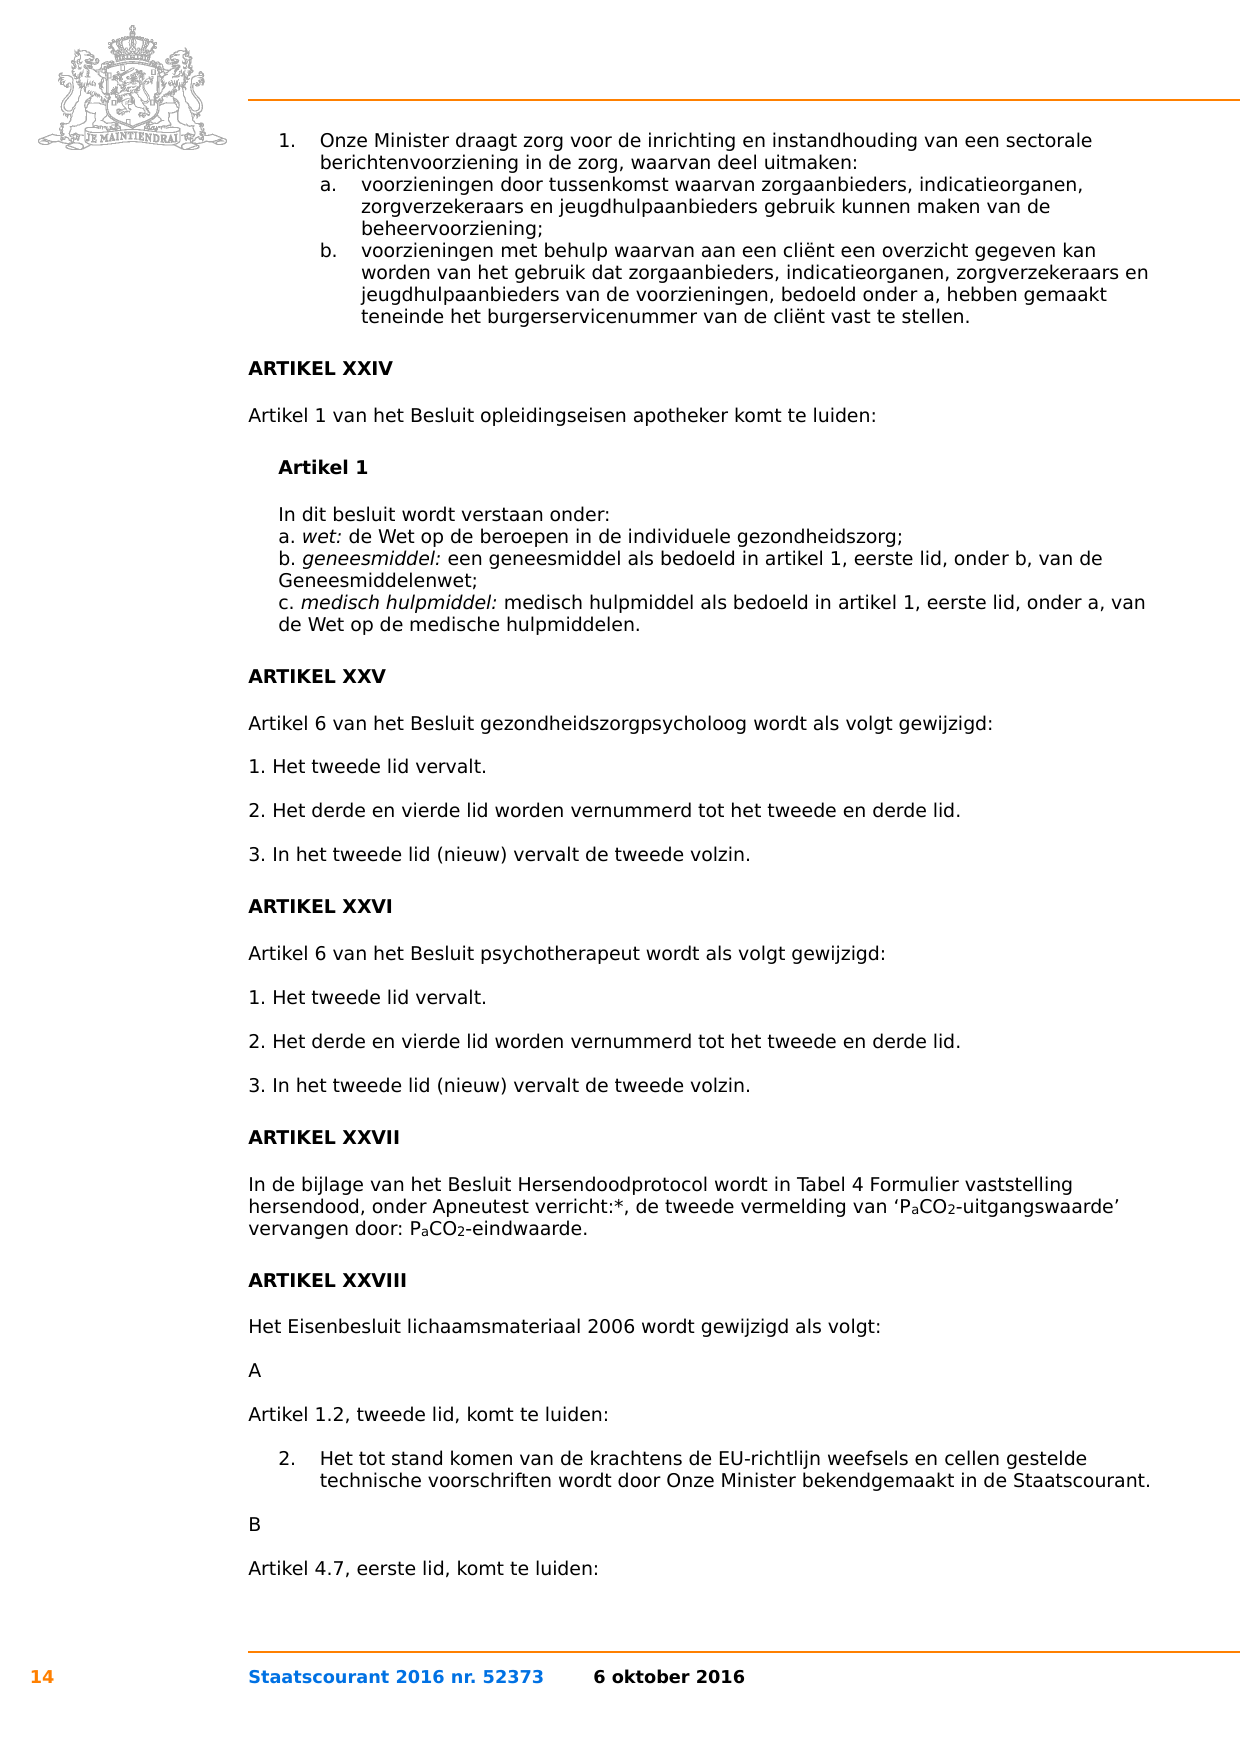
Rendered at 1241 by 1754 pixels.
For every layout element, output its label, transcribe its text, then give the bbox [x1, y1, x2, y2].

text b. voorzieningen met behulp waarvan aan een cliënt een overzicht gegeven kan worden van het gebruik dat zorgaanbieders, indicatieorganen, zorgverzekeraars en jeugdhulpaanbieders van de voorzieningen, bedoeld onder a, hebben gemaakt teneinde het burgerservicenummer van de cliënt vast te stellen. [319, 240, 1163, 328]
text 1. Het tweede lid vervalt. [248, 756, 1163, 778]
picture [38, 25, 227, 150]
text 2. Het derde en vierde lid worden vernummerd tot het tweede en derde lid. [248, 800, 1163, 822]
text Artikel 6 van het Besluit psychotherapeut wordt als volgt gewijzigd: [248, 943, 1163, 965]
text 1. Het tweede lid vervalt. [248, 987, 1163, 1009]
text In dit besluit wordt verstaan onder: [278, 504, 1163, 526]
text a. wet: de Wet op de beroepen in de individuele gezondheidszorg; [278, 526, 1163, 548]
text Artikel 4.7, eerste lid, komt te luiden: [248, 1558, 1163, 1580]
text In de bijlage van het Besluit Hersendoodprotocol wordt in Tabel 4 Formulier vaststelling hersendood, onder Apneutest verricht:*, de tweede vermelding van ‘PaCO2-uitgangswaarde’ vervangen door: PaCO2-eindwaarde. [248, 1173, 1163, 1239]
text 2. Het tot stand komen van de krachtens de EU-richtlijn weefsels en cellen gestelde technische voorschriften wordt door Onze Minister bekendgemaakt in de Staatscourant. [278, 1448, 1163, 1492]
subtitle ARTIKEL XXV [248, 666, 1163, 687]
text 1. Onze Minister draagt zorg voor de inrichting en instandhouding van een sectorale berichtenvoorziening in de zorg, waarvan deel uitmaken: [278, 130, 1163, 174]
text 3. In het tweede lid (nieuw) vervalt de tweede volzin. [248, 1074, 1163, 1097]
text b. geneesmiddel: een geneesmiddel als bedoeld in artikel 1, eerste lid, onder b, van de Geneesmiddelenwet; [278, 548, 1163, 592]
subtitle ARTIKEL XXVI [248, 896, 1163, 918]
text Artikel 1.2, tweede lid, komt te luiden: [248, 1404, 1163, 1426]
text a. voorzieningen door tussenkomst waarvan zorgaanbieders, indicatieorganen, zorgverzekeraars en jeugdhulpaanbieders gebruik kunnen maken van de beheervoorziening; [319, 174, 1163, 240]
subtitle Artikel 1 [278, 457, 1163, 479]
subtitle ARTIKEL XXIV [248, 358, 1163, 380]
text 3. In het tweede lid (nieuw) vervalt de tweede volzin. [248, 844, 1163, 866]
text A [248, 1360, 1163, 1382]
subtitle ARTIKEL XXVIII [248, 1269, 1163, 1291]
text Artikel 1 van het Besluit opleidingseisen apotheker komt te luiden: [248, 405, 1163, 427]
subtitle ARTIKEL XXVII [248, 1127, 1163, 1148]
text 2. Het derde en vierde lid worden vernummerd tot het tweede en derde lid. [248, 1031, 1163, 1053]
text Artikel 6 van het Besluit gezondheidszorgpsycholoog wordt als volgt gewijzigd: [248, 712, 1163, 734]
text c. medisch hulpmiddel: medisch hulpmiddel als bedoeld in artikel 1, eerste lid, onder a, van de Wet op de medische hulpmiddelen. [278, 592, 1163, 636]
text Het Eisenbesluit lichaamsmateriaal 2006 wordt gewijzigd als volgt: [248, 1316, 1163, 1338]
text B [248, 1514, 1163, 1536]
